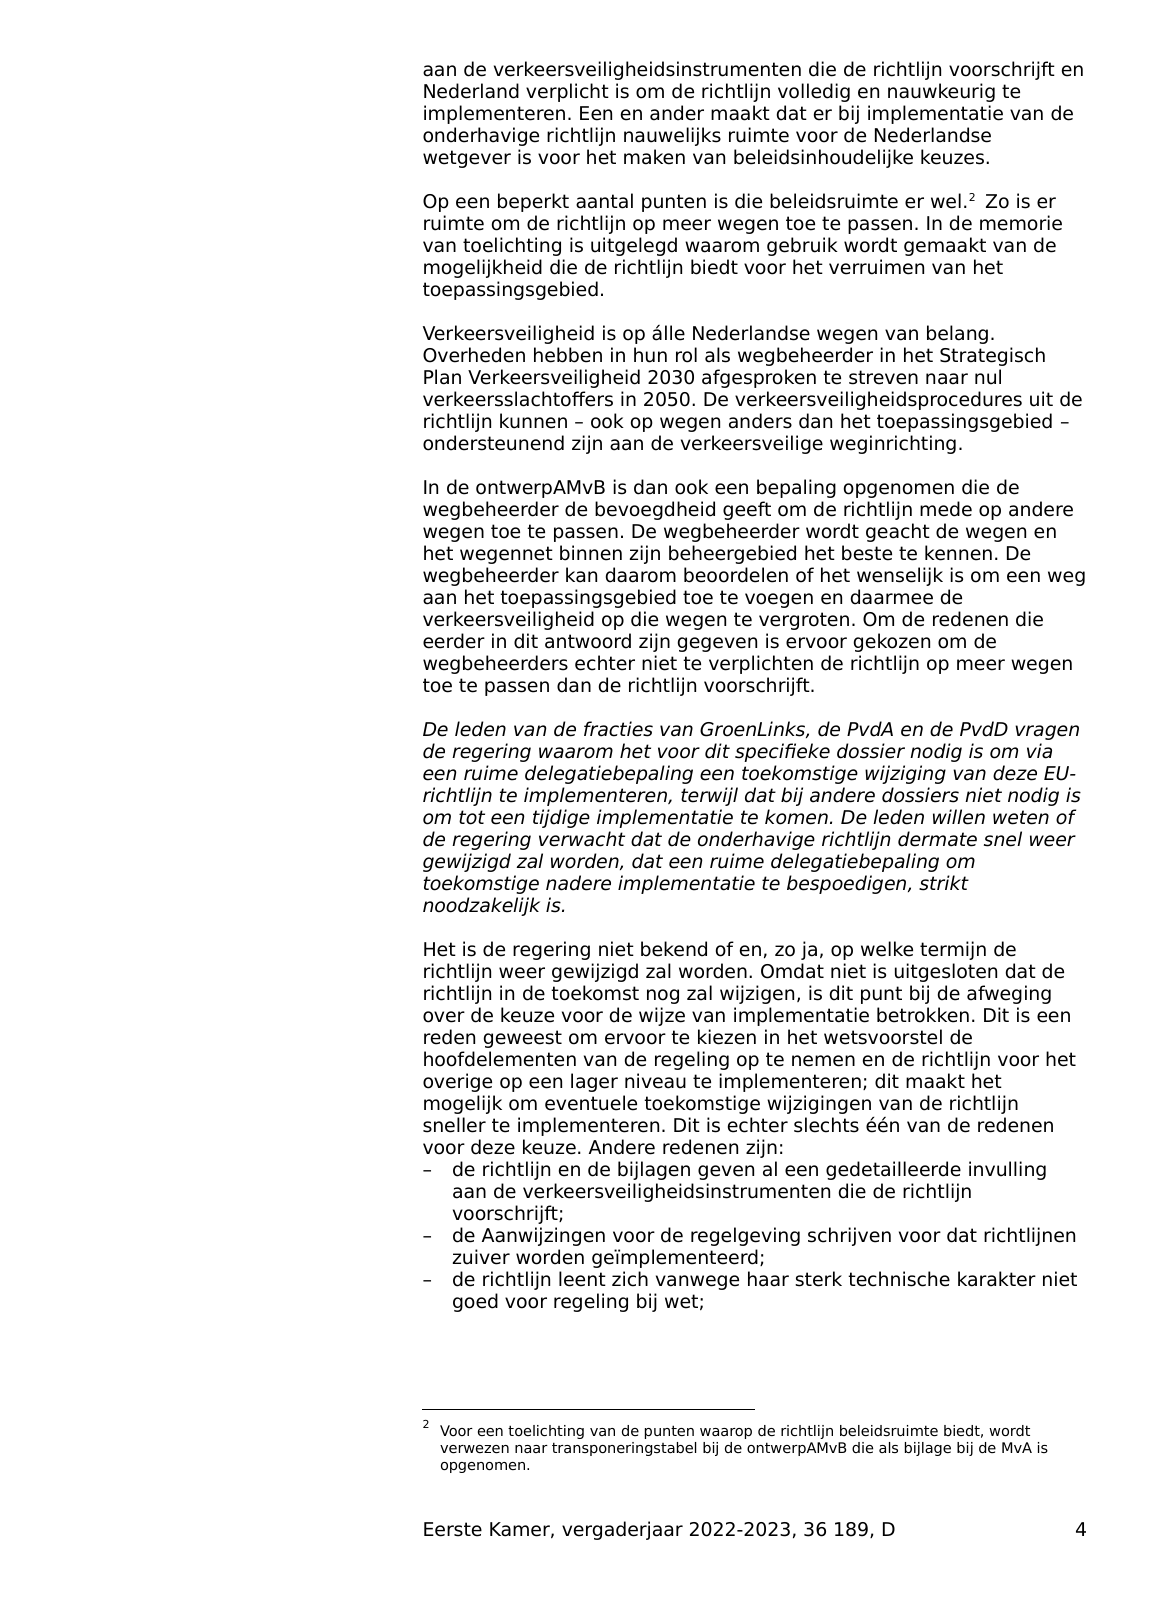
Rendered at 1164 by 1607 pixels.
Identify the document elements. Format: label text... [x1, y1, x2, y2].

text – de Aanwijzingen voor de regelgeving schrijven voor dat richtlijnen zuiver worden geïmplementeerd; [422, 1225, 1087, 1269]
text De leden van de fracties van GroenLinks, de PvdA en de PvdD vragen de regering waarom het voor dit specifieke dossier nodig is om via een ruime delegatiebepaling een toekomstige wijziging van deze EU-richtlijn te implementeren, terwijl dat bij andere dossiers niet nodig is om tot een tijdige implementatie te komen. De leden willen weten of de regering verwacht dat de onderhavige richtlijn dermate snel weer gewijzigd zal worden, dat een ruime delegatiebepaling om toekomstige nadere implementatie te bespoedigen, strikt noodzakelijk is. [422, 719, 1087, 917]
text Op een beperkt aantal punten is die beleidsruimte er wel. Zo is er ruimte om de richtlijn op meer wegen toe te passen. In de memorie van toelichting is uitgelegd waarom gebruik wordt gemaakt van de mogelijkheid die de richtlijn biedt voor het verruimen van het toepassingsgebied. [422, 191, 1087, 301]
text aan de verkeersveiligheidsinstrumenten die de richtlijn voorschrijft en Nederland verplicht is om de richtlijn volledig en nauwkeurig te implementeren. Een en ander maakt dat er bij implementatie van de onderhavige richtlijn nauwelijks ruimte voor de Nederlandse wetgever is voor het maken van beleidsinhoudelijke keuzes. [422, 59, 1087, 169]
text – de richtlijn leent zich vanwege haar sterk technische karakter niet goed voor regeling bij wet; [422, 1269, 1087, 1313]
text – de richtlijn en de bijlagen geven al een gedetailleerde invulling aan de verkeersveiligheidsinstrumenten die de richtlijn voorschrijft; [422, 1159, 1087, 1225]
text Verkeersveiligheid is op álle Nederlandse wegen van belang. Overheden hebben in hun rol als wegbeheerder in het Strategisch Plan Verkeersveiligheid 2030 afgesproken te streven naar nul verkeersslachtoffers in 2050. De verkeersveiligheidsprocedures uit de richtlijn kunnen – ook op wegen anders dan het toepassingsgebied – ondersteunend zijn aan de verkeersveilige weginrichting. [422, 323, 1087, 455]
text In de ontwerpAMvB is dan ook een bepaling opgenomen die de wegbeheerder de bevoegdheid geeft om de richtlijn mede op andere wegen toe te passen. De wegbeheerder wordt geacht de wegen en het wegennet binnen zijn beheergebied het beste te kennen. De wegbeheerder kan daarom beoordelen of het wenselijk is om een weg aan het toepassingsgebied toe te voegen en daarmee de verkeersveiligheid op die wegen te vergroten. Om de redenen die eerder in dit antwoord zijn gegeven is ervoor gekozen om de wegbeheerders echter niet te verplichten de richtlijn op meer wegen toe te passen dan de richtlijn voorschrijft. [422, 477, 1087, 697]
text Voor een toelichting van de punten waarop de richtlijn beleidsruimte biedt, wordt verwezen naar transponeringstabel bij de ontwerpAMvB die als bijlage bij de MvA is opgenomen. [422, 1418, 1087, 1474]
text Het is de regering niet bekend of en, zo ja, op welke termijn de richtlijn weer gewijzigd zal worden. Omdat niet is uitgesloten dat de richtlijn in de toekomst nog zal wijzigen, is dit punt bij de afweging over de keuze voor de wijze van implementatie betrokken. Dit is een reden geweest om ervoor te kiezen in het wetsvoorstel de hoofdelementen van de regeling op te nemen en de richtlijn voor het overige op een lager niveau te implementeren; dit maakt het mogelijk om eventuele toekomstige wijzigingen van de richtlijn sneller te implementeren. Dit is echter slechts één van de redenen voor deze keuze. Andere redenen zijn: [422, 939, 1087, 1159]
